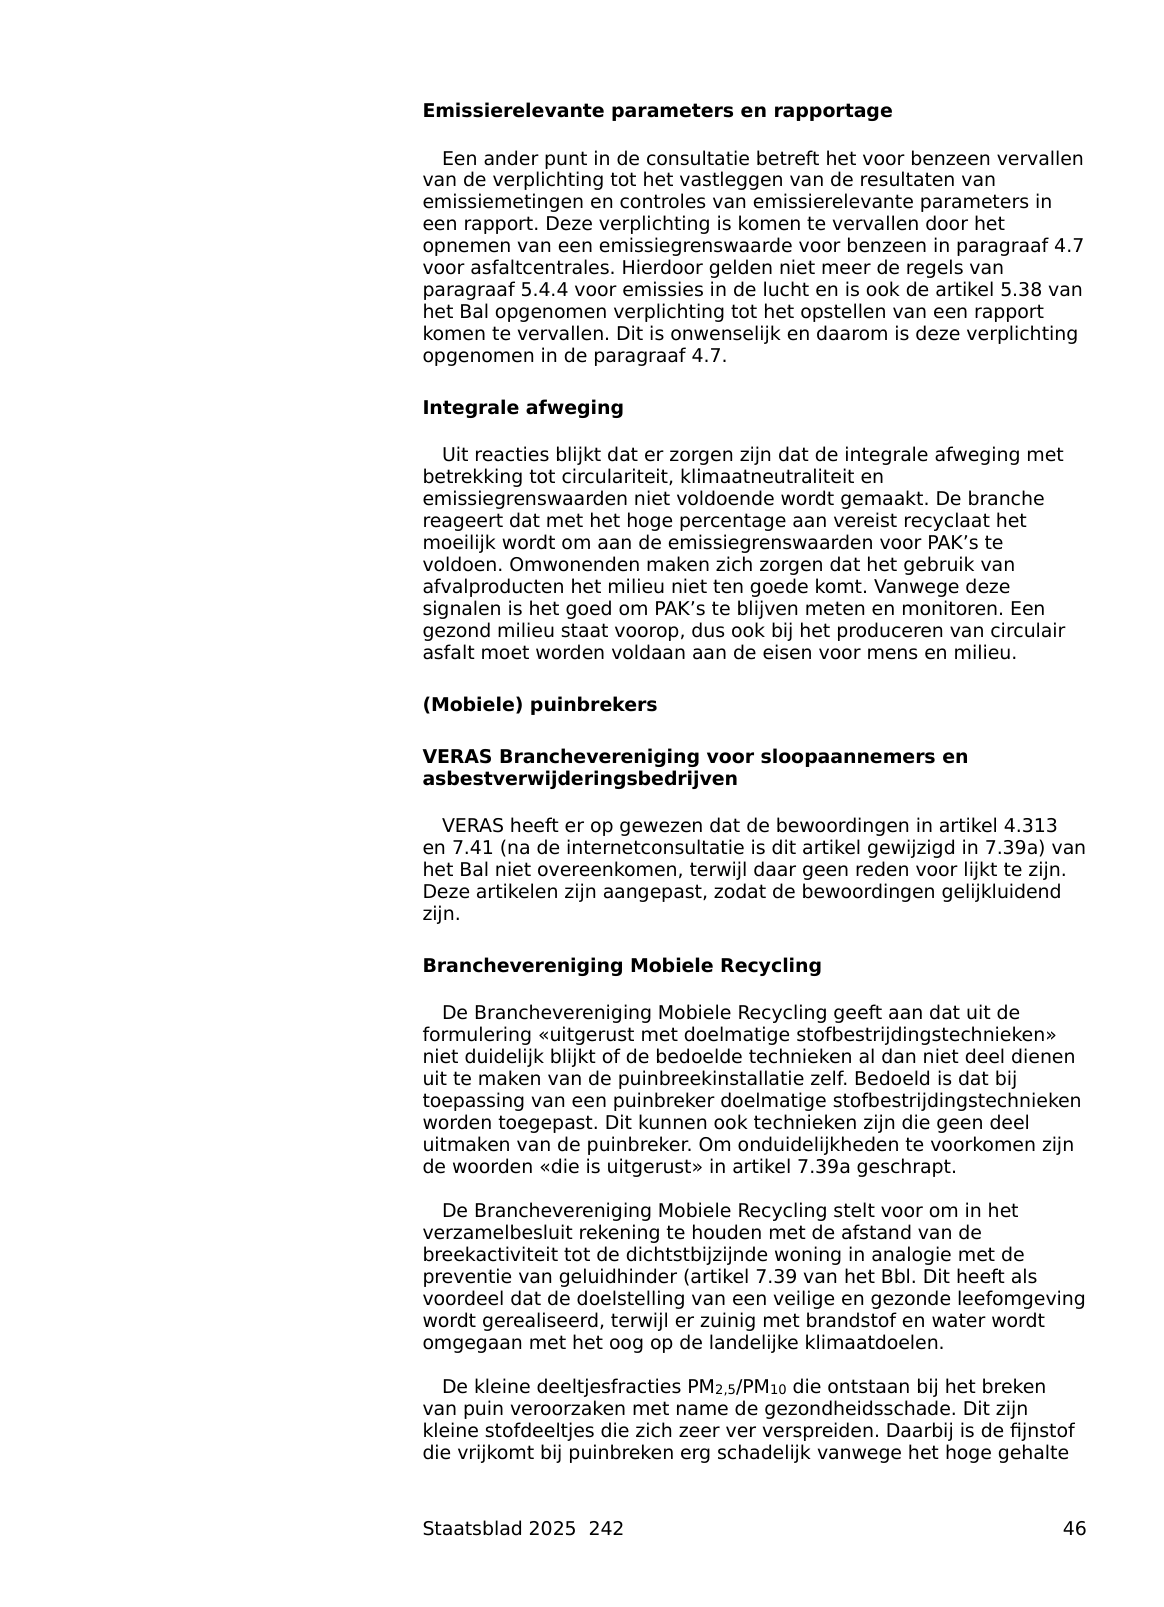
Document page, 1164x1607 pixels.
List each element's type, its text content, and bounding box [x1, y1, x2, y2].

subtitle Branchevereniging Mobiele Recycling [422, 955, 1087, 977]
text De kleine deeltjesfracties PM2,5/PM10 die ontstaan bij het breken van puin veroorzaken met name de gezondheidsschade. Dit zijn kleine stofdeeltjes die zich zeer ver verspreiden. Daarbij is de fijnstof die vrijkomt bij puinbreken erg schadelijk vanwege het hoge gehalte [422, 1376, 1087, 1464]
subtitle Emissierelevante parameters en rapportage [422, 100, 1087, 122]
subtitle Integrale afweging [422, 397, 1087, 419]
text Uit reacties blijkt dat er zorgen zijn dat de integrale afweging met betrekking tot circulariteit, klimaatneutraliteit en emissiegrenswaarden niet voldoende wordt gemaakt. De branche reageert dat met het hoge percentage aan vereist recyclaat het moeilijk wordt om aan de emissiegrenswaarden voor PAK’s te voldoen. Omwonenden maken zich zorgen dat het gebruik van afvalproducten het milieu niet ten goede komt. Vanwege deze signalen is het goed om PAK’s te blijven meten en monitoren. Een gezond milieu staat voorop, dus ook bij het produceren van circulair asfalt moet worden voldaan aan de eisen voor mens en milieu. [422, 444, 1087, 664]
text De Branchevereniging Mobiele Recycling geeft aan dat uit de formulering «uitgerust met doelmatige stofbestrijdingstechnieken» niet duidelijk blijkt of de bedoelde technieken al dan niet deel dienen uit te maken van de puinbreekinstallatie zelf. Bedoeld is dat bij toepassing van een puinbreker doelmatige stofbestrijdingstechnieken worden toegepast. Dit kunnen ook technieken zijn die geen deel uitmaken van de puinbreker. Om onduidelijkheden te voorkomen zijn de woorden «die is uitgerust» in artikel 7.39a geschrapt. [422, 1002, 1087, 1178]
subtitle (Mobiele) puinbrekers [422, 694, 1087, 716]
text De Branchevereniging Mobiele Recycling stelt voor om in het verzamelbesluit rekening te houden met de afstand van de breekactiviteit tot de dichtstbijzijnde woning in analogie met de preventie van geluidhinder (artikel 7.39 van het Bbl. Dit heeft als voordeel dat de doelstelling van een veilige en gezonde leefomgeving wordt gerealiseerd, terwijl er zuinig met brandstof en water wordt omgegaan met het oog op de landelijke klimaatdoelen. [422, 1200, 1087, 1354]
subtitle VERAS Branchevereniging voor sloopaannemers en asbestverwijderingsbedrijven [422, 746, 1087, 790]
text Een ander punt in de consultatie betreft het voor benzeen vervallen van de verplichting tot het vastleggen van de resultaten van emissiemetingen en controles van emissierelevante parameters in een rapport. Deze verplichting is komen te vervallen door het opnemen van een emissiegrenswaarde voor benzeen in paragraaf 4.7 voor asfaltcentrales. Hierdoor gelden niet meer de regels van paragraaf 5.4.4 voor emissies in de lucht en is ook de artikel 5.38 van het Bal opgenomen verplichting tot het opstellen van een rapport komen te vervallen. Dit is onwenselijk en daarom is deze verplichting opgenomen in de paragraaf 4.7. [422, 147, 1087, 367]
text VERAS heeft er op gewezen dat de bewoordingen in artikel 4.313 en 7.41 (na de internetconsultatie is dit artikel gewijzigd in 7.39a) van het Bal niet overeenkomen, terwijl daar geen reden voor lijkt te zijn. Deze artikelen zijn aangepast, zodat de bewoordingen gelijkluidend zijn. [422, 815, 1087, 925]
